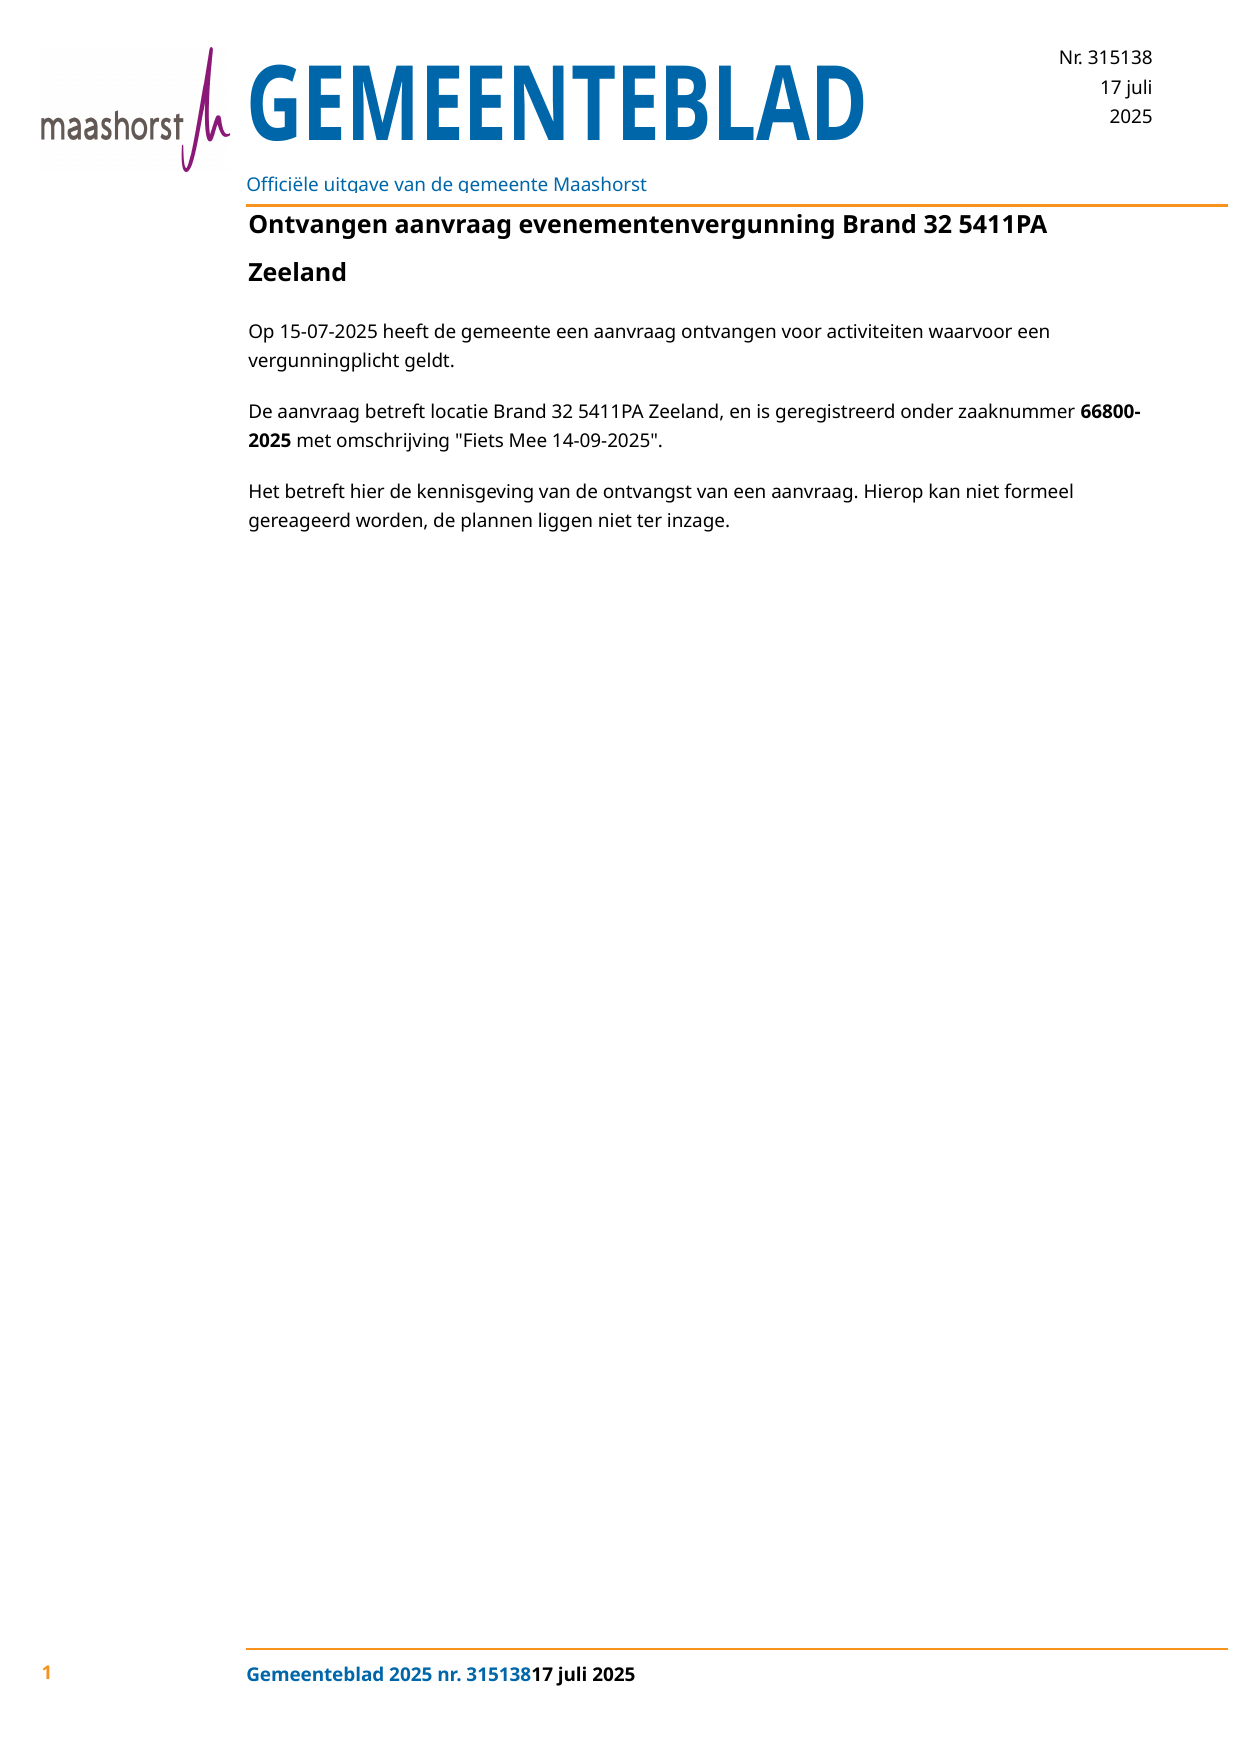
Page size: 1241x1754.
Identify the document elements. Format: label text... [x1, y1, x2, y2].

text Het betreft hier de kennisgeving van de ontvangst van een aanvraag. Hierop kan niet formeel gereageerd worden, de plannen liggen niet ter inzage. [248, 478, 1152, 533]
text Ontvangen aanvraag evenementenvergunning Brand 32 5411PA Zeeland [248, 207, 1152, 288]
picture [41, 47, 231, 172]
text De aanvraag betreft locatie Brand 32 5411PA Zeeland, en is geregistreerd onder zaaknummer 66800-2025 met omschrijving "Fiets Mee 14-09-2025". [248, 398, 1152, 453]
text Op 15-07-2025 heeft de gemeente een aanvraag ontvangen voor activiteiten waarvoor een vergunningplicht geldt. [248, 318, 1152, 373]
